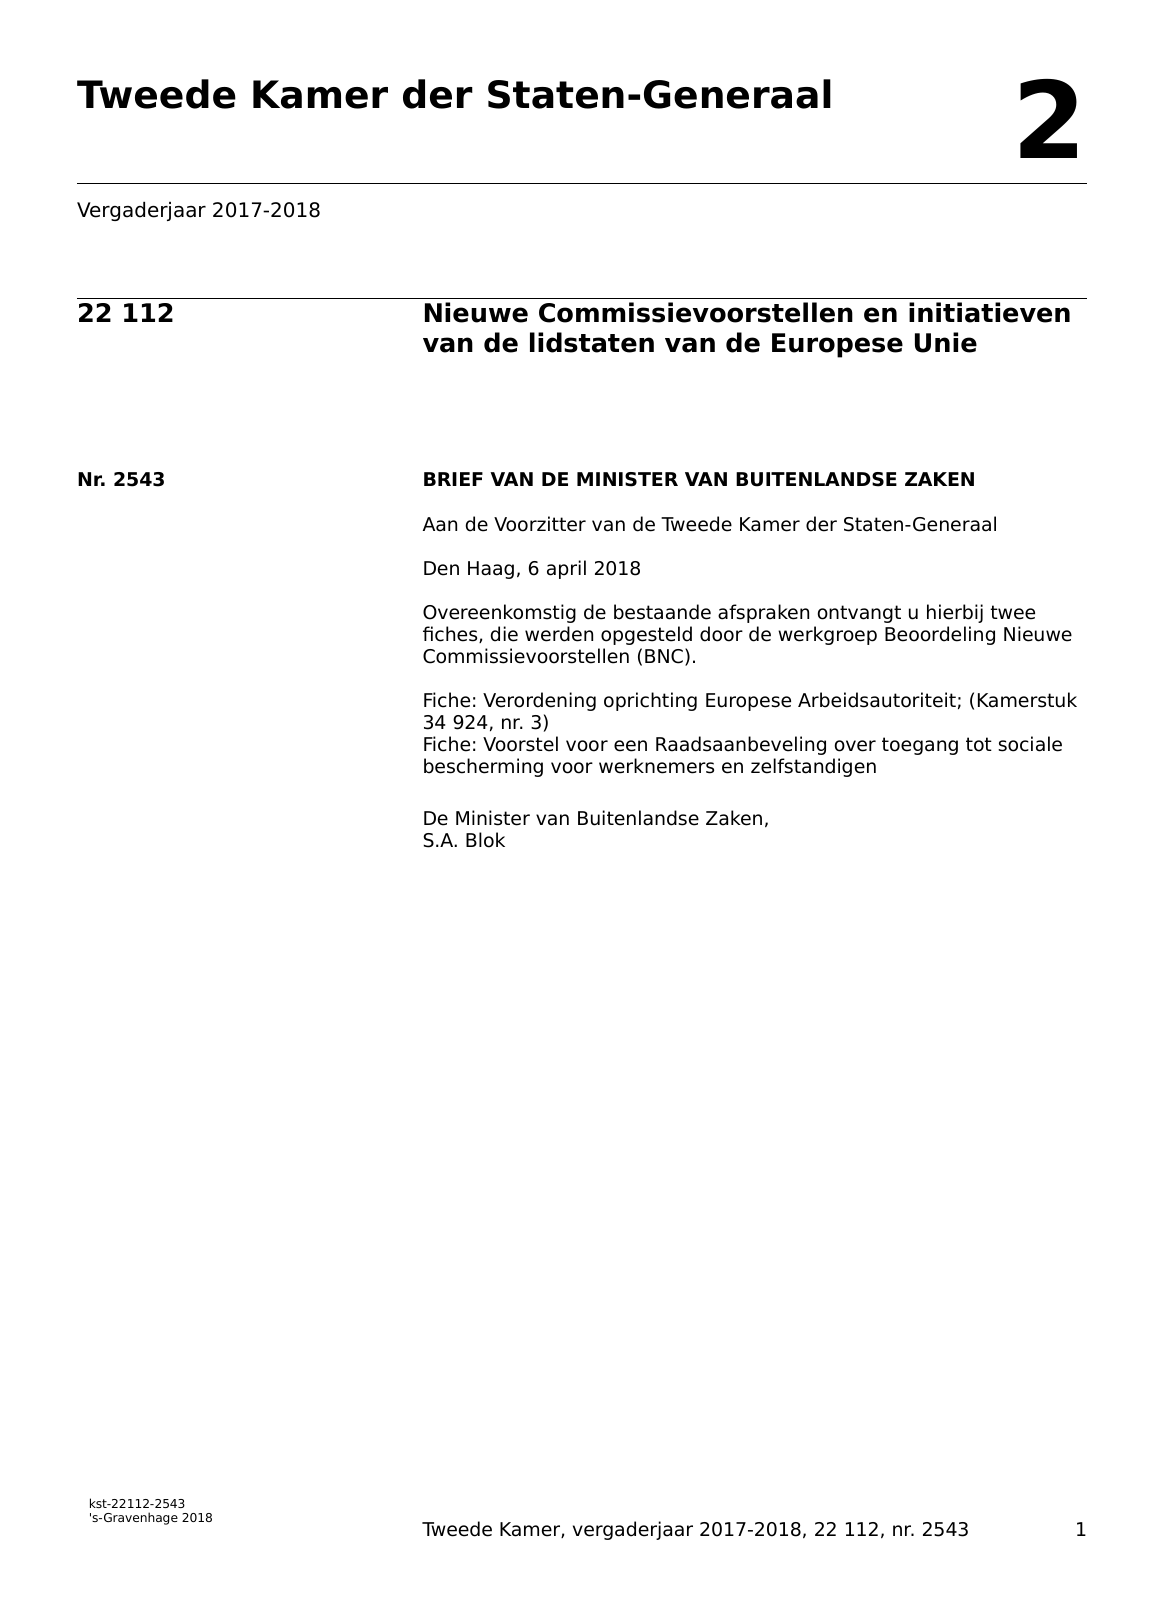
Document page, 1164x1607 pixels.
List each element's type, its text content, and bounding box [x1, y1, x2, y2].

text De Minister van Buitenlandse Zaken, S.A. Blok [422, 808, 1087, 852]
text Fiche: Voorstel voor een Raadsaanbeveling over toegang tot sociale bescherming voor werknemers en zelfstandigen [422, 734, 1087, 778]
table_header 2 [886, 59, 1087, 183]
text Den Haag, 6 april 2018 [422, 558, 1087, 580]
table_header Tweede Kamer der Staten-Generaal [77, 59, 886, 183]
text 's-Gravenhage 2018 [88, 1511, 323, 1525]
subtitle Nr. 2543 BRIEF VAN DE MINISTER VAN BUITENLANDSE ZAKEN [77, 469, 1087, 491]
subtitle 22 112 Nieuwe Commissievoorstellen en initiatieven van de lidstaten van de Europese Unie [77, 299, 1087, 358]
table_cell Vergaderjaar 2017-2018 [77, 184, 1087, 298]
text kst-22112-2543 [88, 1497, 323, 1511]
text Overeenkomstig de bestaande afspraken ontvangt u hierbij twee fiches, die werden opgesteld door de werkgroep Beoordeling Nieuwe Commissievoorstellen (BNC). [422, 602, 1087, 668]
text Fiche: Verordening oprichting Europese Arbeidsautoriteit; (Kamerstuk 34 924, nr. 3) [422, 690, 1087, 734]
text Aan de Voorzitter van de Tweede Kamer der Staten-Generaal [422, 513, 1087, 536]
